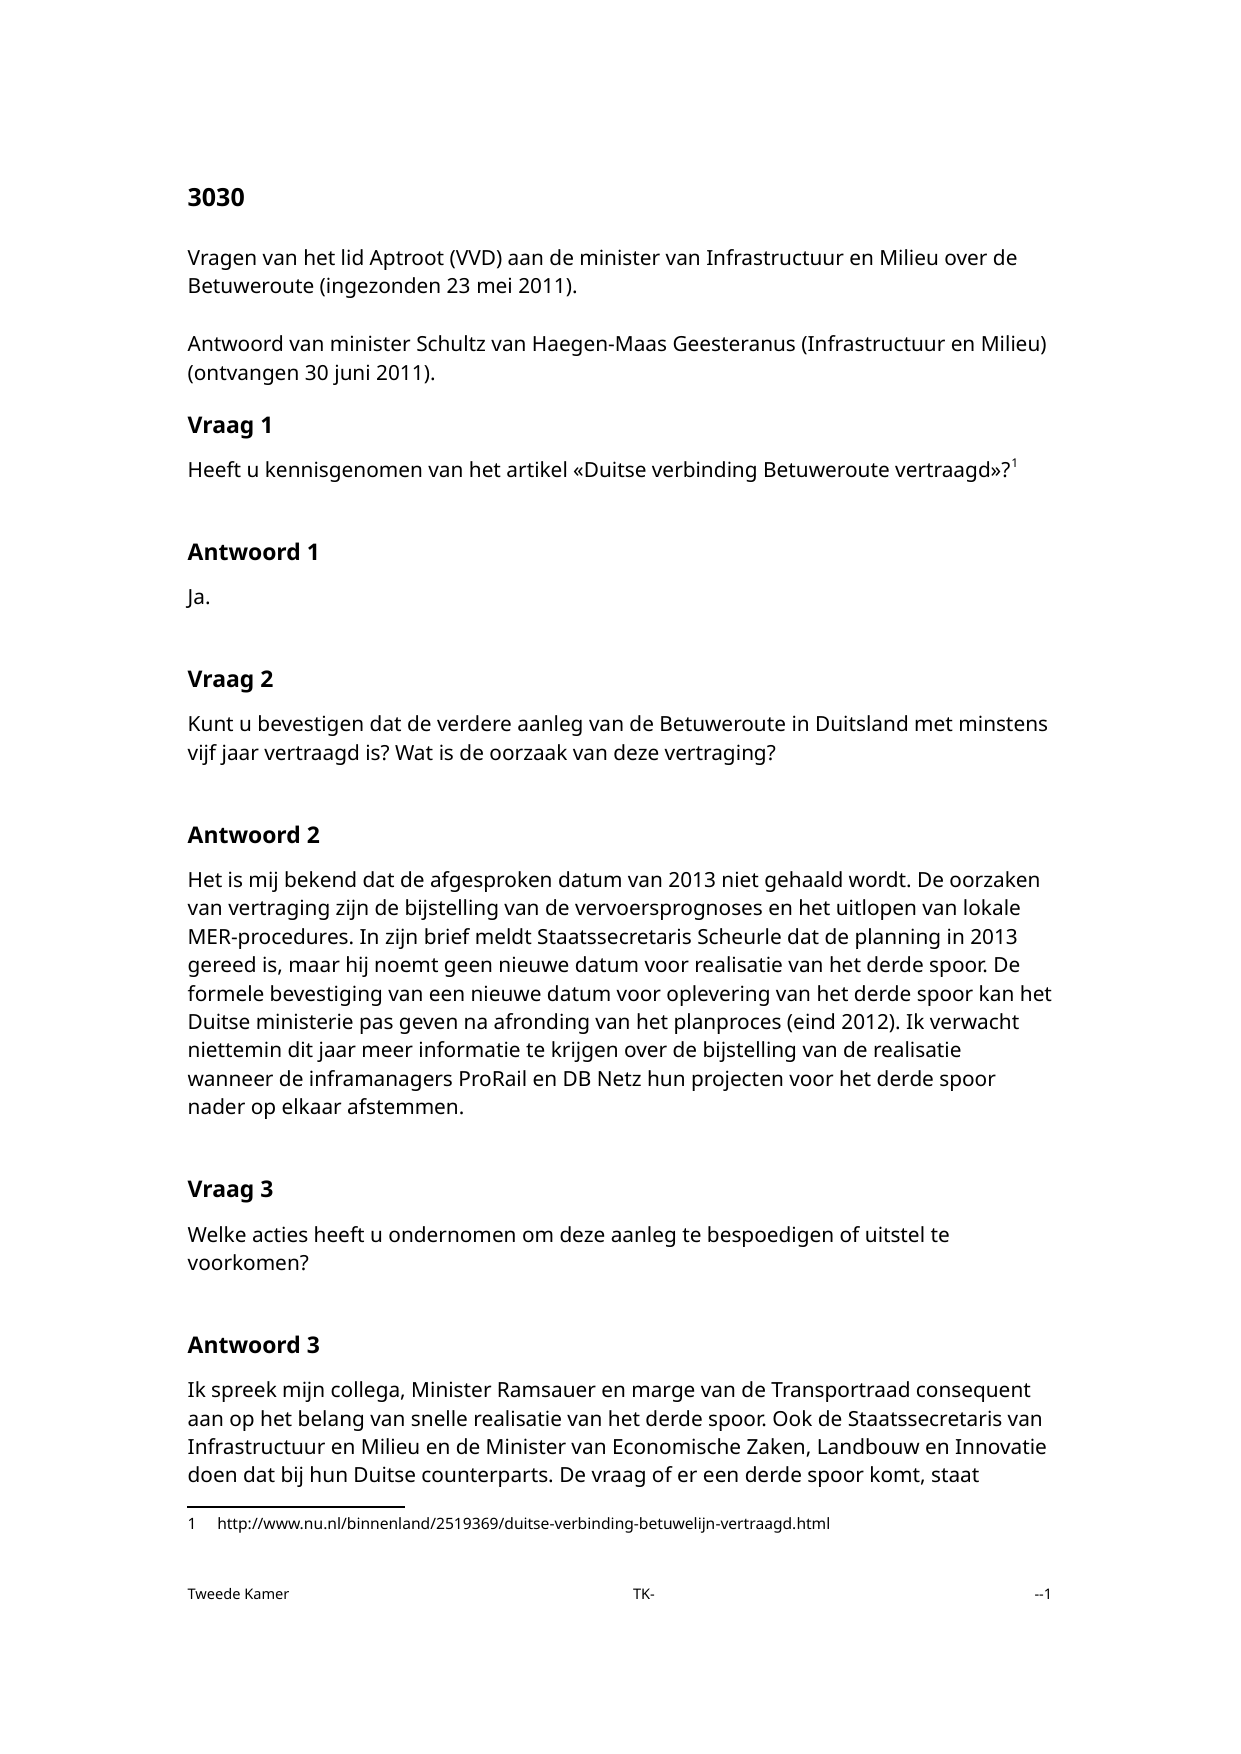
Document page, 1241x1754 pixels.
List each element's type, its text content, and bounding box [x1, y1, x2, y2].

text http://www.nu.nl/binnenland/2519369/duitse-verbinding-betuwelijn-vertraagd.html [187, 1506, 1053, 1534]
subtitle Antwoord 3 [187, 1329, 1053, 1360]
subtitle Antwoord 2 [187, 819, 1053, 850]
text Kunt u bevestigen dat de verdere aanleg van de Betuweroute in Duitsland met minstens vijf jaar vertraagd is? Wat is de oorzaak van deze vertraging? [187, 709, 1053, 766]
text Het is mij bekend dat de afgesproken datum van 2013 niet gehaald wordt. De oorzaken van vertraging zijn de bijstelling van de vervoersprognoses en het uitlopen van lokale MER-procedures. In zijn brief meldt Staatssecretaris Scheurle dat de planning in 2013 gereed is, maar hij noemt geen nieuwe datum voor realisatie van het derde spoor. De formele bevestiging van een nieuwe datum voor oplevering van het derde spoor kan het Duitse ministerie pas geven na afronding van het planproces (eind 2012). Ik verwacht niettemin dit jaar meer informatie te krijgen over de bijstelling van de realisatie wanneer de inframanagers ProRail en DB Netz hun projecten voor het derde spoor nader op elkaar afstemmen. [187, 865, 1053, 1121]
text Vragen van het lid Aptroot (VVD) aan de minister van Infrastructuur en Milieu over de Betuweroute (ingezonden 23 mei 2011). [187, 243, 1053, 300]
text Ik spreek mijn collega, Minister Ramsauer en marge van de Transportraad consequent aan op het belang van snelle realisatie van het derde spoor. Ook de Staatssecretaris van Infrastructuur en Milieu en de Minister van Economische Zaken, Landbouw en Innovatie doen dat bij hun Duitse counterparts. De vraag of er een derde spoor komt, staat [187, 1375, 1053, 1489]
subtitle Vraag 3 [187, 1173, 1053, 1205]
subtitle Vraag 2 [187, 663, 1053, 694]
text Welke acties heeft u ondernomen om deze aanleg te bespoedigen of uitstel te voorkomen? [187, 1220, 1053, 1277]
text Heeft u kennisgenomen van het artikel «Duitse verbinding Betuweroute vertraagd»? [187, 455, 1053, 483]
text Antwoord van minister Schultz van Haegen-Maas Geesteranus (Infrastructuur en Milieu) (ontvangen 30 juni 2011). [187, 329, 1053, 386]
text Ja. [187, 582, 1053, 611]
text 3030 [187, 179, 1053, 213]
subtitle Antwoord 1 [187, 536, 1053, 567]
subtitle Vraag 1 [187, 409, 1053, 440]
